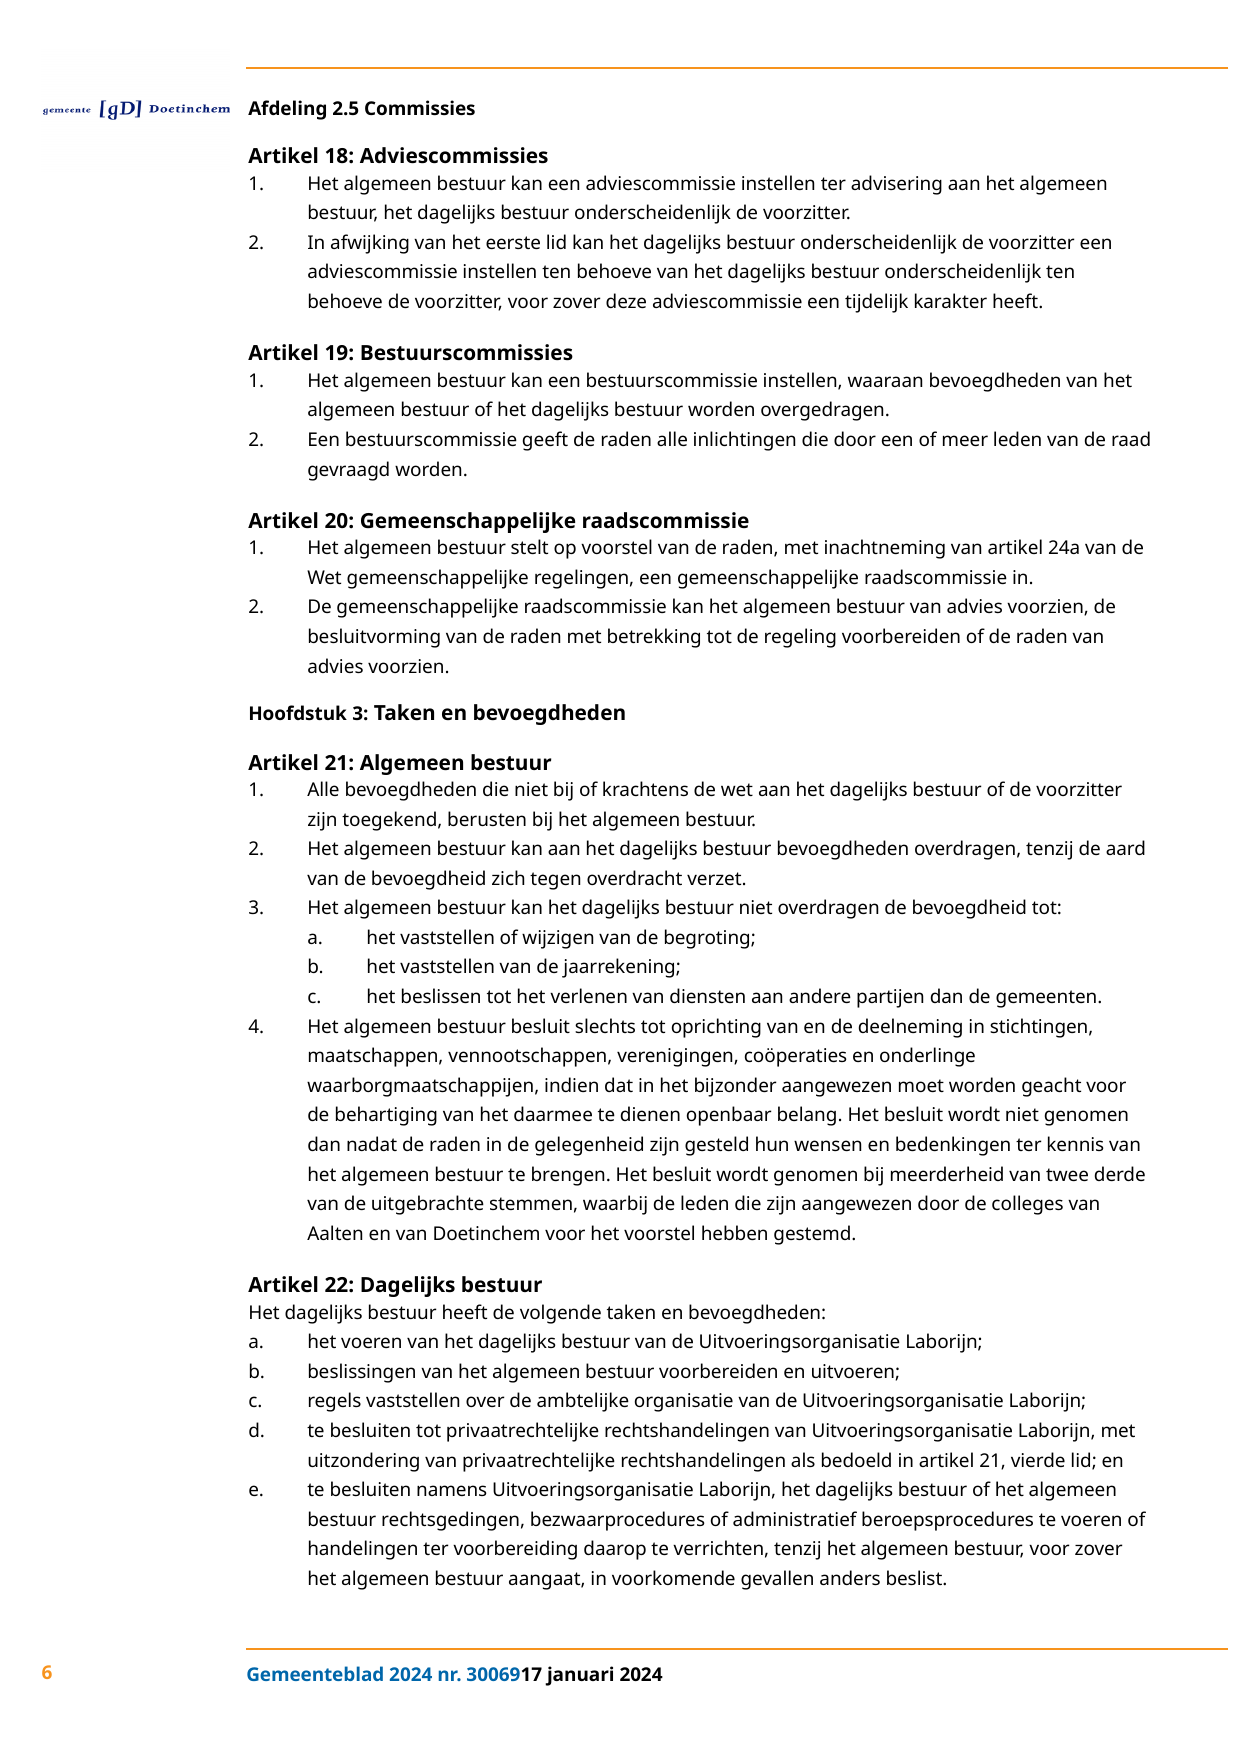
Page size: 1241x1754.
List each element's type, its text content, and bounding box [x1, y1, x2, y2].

text Afdeling 2.5 Commissies [248, 95, 1152, 121]
list beslissingen van het algemeen bestuur voorbereiden en uitvoeren; [248, 1358, 1152, 1384]
list regels vaststellen over de ambtelijke organisatie van de Uitvoeringsorganisatie Laborijn; [248, 1388, 1152, 1413]
list Het algemeen bestuur kan een bestuurscommissie instellen, waaraan bevoegdheden van het algemeen bestuur of het dagelijks bestuur worden overgedragen. [248, 367, 1152, 422]
list Het algemeen bestuur kan aan het dagelijks bestuur bevoegdheden overdragen, tenzij de aard van de bevoegdheid zich tegen overdracht verzet. [248, 835, 1152, 891]
list Een bestuurscommissie geeft de raden alle inlichtingen die door een of meer leden van de raad gevraagd worden. [248, 426, 1152, 481]
list In afwijking van het eerste lid kan het dagelijks bestuur onderscheidenlijk de voorzitter een adviescommissie instellen ten behoeve van het dagelijks bestuur onderscheidenlijk ten behoeve de voorzitter, voor zover deze adviescommissie een tijdelijk karakter heeft. [248, 229, 1152, 314]
list De gemeenschappelijke raadscommissie kan het algemeen bestuur van advies voorzien, de besluitvorming van de raden met betrekking tot de regeling voorbereiden of de raden van advies voorzien. [248, 594, 1152, 679]
list Het algemeen bestuur kan een adviescommissie instellen ter advisering aan het algemeen bestuur, het dagelijks bestuur onderscheidenlijk de voorzitter. [248, 170, 1152, 225]
list het vaststellen of wijzigen van de begroting; [307, 924, 1152, 950]
list Het algemeen bestuur besluit slechts tot oprichting van en de deelneming in stichtingen, maatschappen, vennootschappen, verenigingen, coöperaties en onderlinge waarborgmaatschappijen, indien dat in het bijzonder aangewezen moet worden geacht voor de behartiging van het daarmee te dienen openbaar belang. Het besluit wordt niet genomen dan nadat de raden in de gelegenheid zijn gesteld hun wensen en bedenkingen ter kennis van het algemeen bestuur te brengen. Het besluit wordt genomen bij meerderheid van twee derde van de uitgebrachte stemmen, waarbij de leden die zijn aangewezen door de colleges van Aalten en van Doetinchem voor het voorstel hebben gestemd. [248, 1013, 1152, 1246]
text Artikel 19: Bestuurscommissies [248, 338, 1152, 367]
text Het dagelijks bestuur heeft de volgende taken en bevoegdheden: [248, 1299, 1152, 1324]
list te besluiten tot privaatrechtelijke rechtshandelingen van Uitvoeringsorganisatie Laborijn, met uitzondering van privaatrechtelijke rechtshandelingen als bedoeld in artikel 21, vierde lid; en [248, 1417, 1152, 1472]
list Het algemeen bestuur stelt op voorstel van de raden, met inachtneming van artikel 24a van de Wet gemeenschappelijke regelingen, een gemeenschappelijke raadscommissie in. [248, 534, 1152, 590]
text Artikel 20: Gemeenschappelijke raadscommissie [248, 506, 1152, 534]
list te besluiten namens Uitvoeringsorganisatie Laborijn, het dagelijks bestuur of het algemeen bestuur rechtsgedingen, bezwaarprocedures of administratief beroepsprocedures te voeren of handelingen ter voorbereiding daarop te verrichten, tenzij het algemeen bestuur, voor zover het algemeen bestuur aangaat, in voorkomende gevallen anders beslist. [248, 1476, 1152, 1591]
text Hoofdstuk 3: Taken en bevoegdheden [248, 698, 1152, 727]
picture [41, 47, 231, 172]
text Artikel 18: Adviescommissies [248, 141, 1152, 170]
list Alle bevoegdheden die niet bij of krachtens de wet aan het dagelijks bestuur of de voorzitter zijn toegekend, berusten bij het algemeen bestuur. [248, 776, 1152, 832]
list het beslissen tot het verlenen van diensten aan andere partijen dan de gemeenten. [307, 983, 1152, 1009]
list het vaststellen van de jaarrekening; [307, 954, 1152, 979]
text Artikel 21: Algemeen bestuur [248, 748, 1152, 776]
list het voeren van het dagelijks bestuur van de Uitvoeringsorganisatie Laborijn; [248, 1328, 1152, 1354]
text Artikel 22: Dagelijks bestuur [248, 1270, 1152, 1299]
list Het algemeen bestuur kan het dagelijks bestuur niet overdragen de bevoegdheid tot: [248, 894, 1152, 920]
